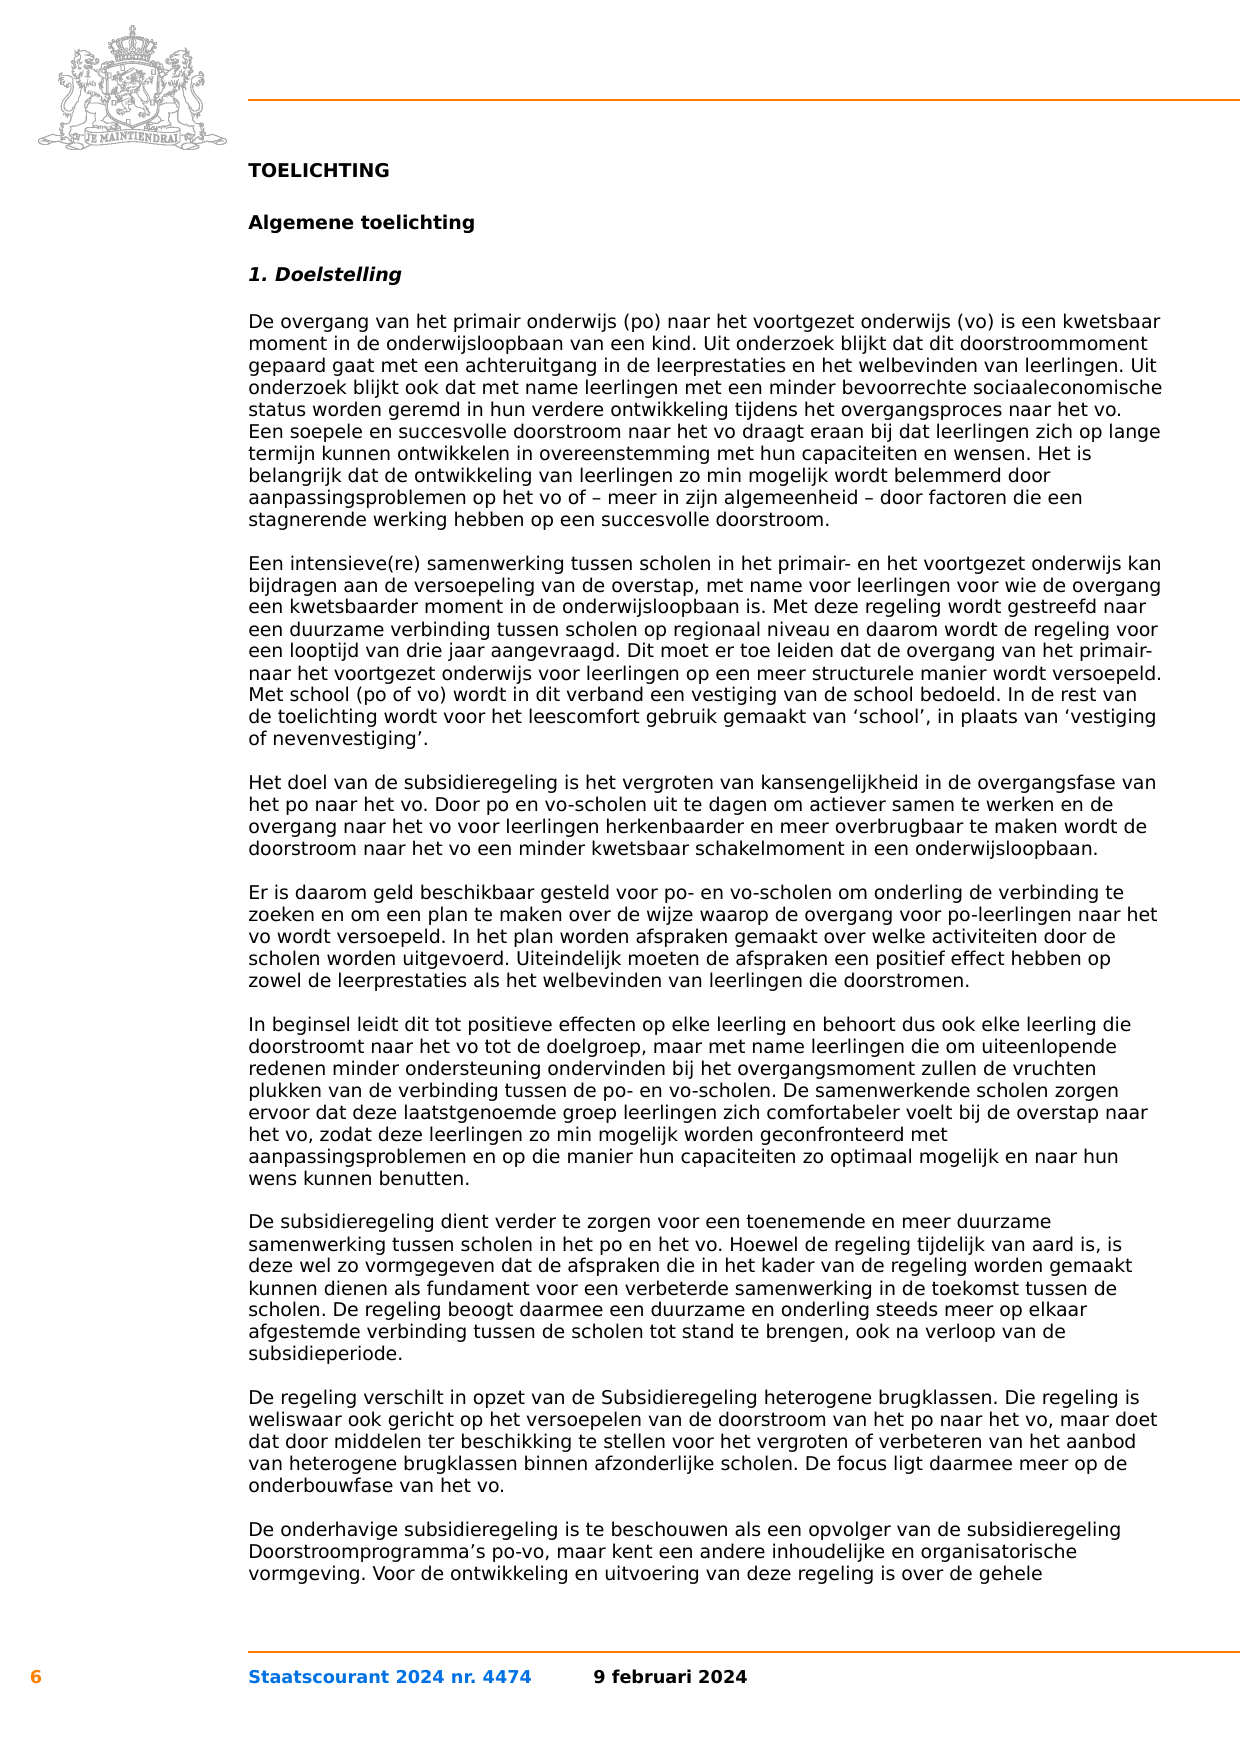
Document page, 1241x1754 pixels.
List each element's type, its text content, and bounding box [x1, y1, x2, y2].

text De subsidieregeling dient verder te zorgen voor een toenemende en meer duurzame samenwerking tussen scholen in het po en het vo. Hoewel de regeling tijdelijk van aard is, is deze wel zo vormgegeven dat de afspraken die in het kader van de regeling worden gemaakt kunnen dienen als fundament voor een verbeterde samenwerking in de toekomst tussen de scholen. De regeling beoogt daarmee een duurzame en onderling steeds meer op elkaar afgestemde verbinding tussen de scholen tot stand te brengen, ook na verloop van de subsidieperiode. [248, 1211, 1163, 1365]
text De regeling verschilt in opzet van de Subsidieregeling heterogene brugklassen. Die regeling is weliswaar ook gericht op het versoepelen van de doorstroom van het po naar het vo, maar doet dat door middelen ter beschikking te stellen voor het vergroten of verbeteren van het aanbod van heterogene brugklassen binnen afzonderlijke scholen. De focus ligt daarmee meer op de onderbouwfase van het vo. [248, 1387, 1163, 1497]
text De overgang van het primair onderwijs (po) naar het voortgezet onderwijs (vo) is een kwetsbaar moment in de onderwijsloopbaan van een kind. Uit onderzoek blijkt dat dit doorstroommoment gepaard gaat met een achteruitgang in de leerprestaties en het welbevinden van leerlingen. Uit onderzoek blijkt ook dat met name leerlingen met een minder bevoorrechte sociaaleconomische status worden geremd in hun verdere ontwikkeling tijdens het overgangsproces naar het vo. Een soepele en succesvolle doorstroom naar het vo draagt eraan bij dat leerlingen zich op lange termijn kunnen ontwikkelen in overeenstemming met hun capaciteiten en wensen. Het is belangrijk dat de ontwikkeling van leerlingen zo min mogelijk wordt belemmerd door aanpassingsproblemen op het vo of – meer in zijn algemeenheid – door factoren die een stagnerende werking hebben op een succesvolle doorstroom. [248, 311, 1163, 531]
text Er is daarom geld beschikbaar gesteld voor po- en vo-scholen om onderling de verbinding te zoeken en om een plan te maken over de wijze waarop de overgang voor po-leerlingen naar het vo wordt versoepeld. In het plan worden afspraken gemaakt over welke activiteiten door de scholen worden uitgevoerd. Uiteindelijk moeten de afspraken een positief effect hebben op zowel de leerprestaties als het welbevinden van leerlingen die doorstromen. [248, 882, 1163, 992]
text De onderhavige subsidieregeling is te beschouwen als een opvolger van de subsidieregeling Doorstroomprogramma’s po-vo, maar kent een andere inhoudelijke en organisatorische vormgeving. Voor de ontwikkeling en uitvoering van deze regeling is over de gehele [248, 1519, 1163, 1585]
text Een intensieve(re) samenwerking tussen scholen in het primair- en het voortgezet onderwijs kan bijdragen aan de versoepeling van de overstap, met name voor leerlingen voor wie de overgang een kwetsbaarder moment in de onderwijsloopbaan is. Met deze regeling wordt gestreefd naar een duurzame verbinding tussen scholen op regionaal niveau en daarom wordt de regeling voor een looptijd van drie jaar aangevraagd. Dit moet er toe leiden dat de overgang van het primair- naar het voortgezet onderwijs voor leerlingen op een meer structurele manier wordt versoepeld. Met school (po of vo) wordt in dit verband een vestiging van de school bedoeld. In de rest van de toelichting wordt voor het leescomfort gebruik gemaakt van ‘school’, in plaats van ‘vestiging of nevenvestiging’. [248, 552, 1163, 750]
text In beginsel leidt dit tot positieve effecten op elke leerling en behoort dus ook elke leerling die doorstroomt naar het vo tot de doelgroep, maar met name leerlingen die om uiteenlopende redenen minder ondersteuning ondervinden bij het overgangsmoment zullen de vruchten plukken van de verbinding tussen de po- en vo-scholen. De samenwerkende scholen zorgen ervoor dat deze laatstgenoemde groep leerlingen zich comfortabeler voelt bij de overstap naar het vo, zodat deze leerlingen zo min mogelijk worden geconfronteerd met aanpassingsproblemen en op die manier hun capaciteiten zo optimaal mogelijk en naar hun wens kunnen benutten. [248, 1014, 1163, 1189]
picture [38, 25, 227, 150]
subtitle TOELICHTING [248, 160, 1163, 182]
subtitle Algemene toelichting [248, 212, 1163, 234]
subtitle 1. Doelstelling [248, 264, 1163, 286]
text Het doel van de subsidieregeling is het vergroten van kansengelijkheid in de overgangsfase van het po naar het vo. Door po en vo-scholen uit te dagen om actiever samen te werken en de overgang naar het vo voor leerlingen herkenbaarder en meer overbrugbaar te maken wordt de doorstroom naar het vo een minder kwetsbaar schakelmoment in een onderwijsloopbaan. [248, 772, 1163, 860]
